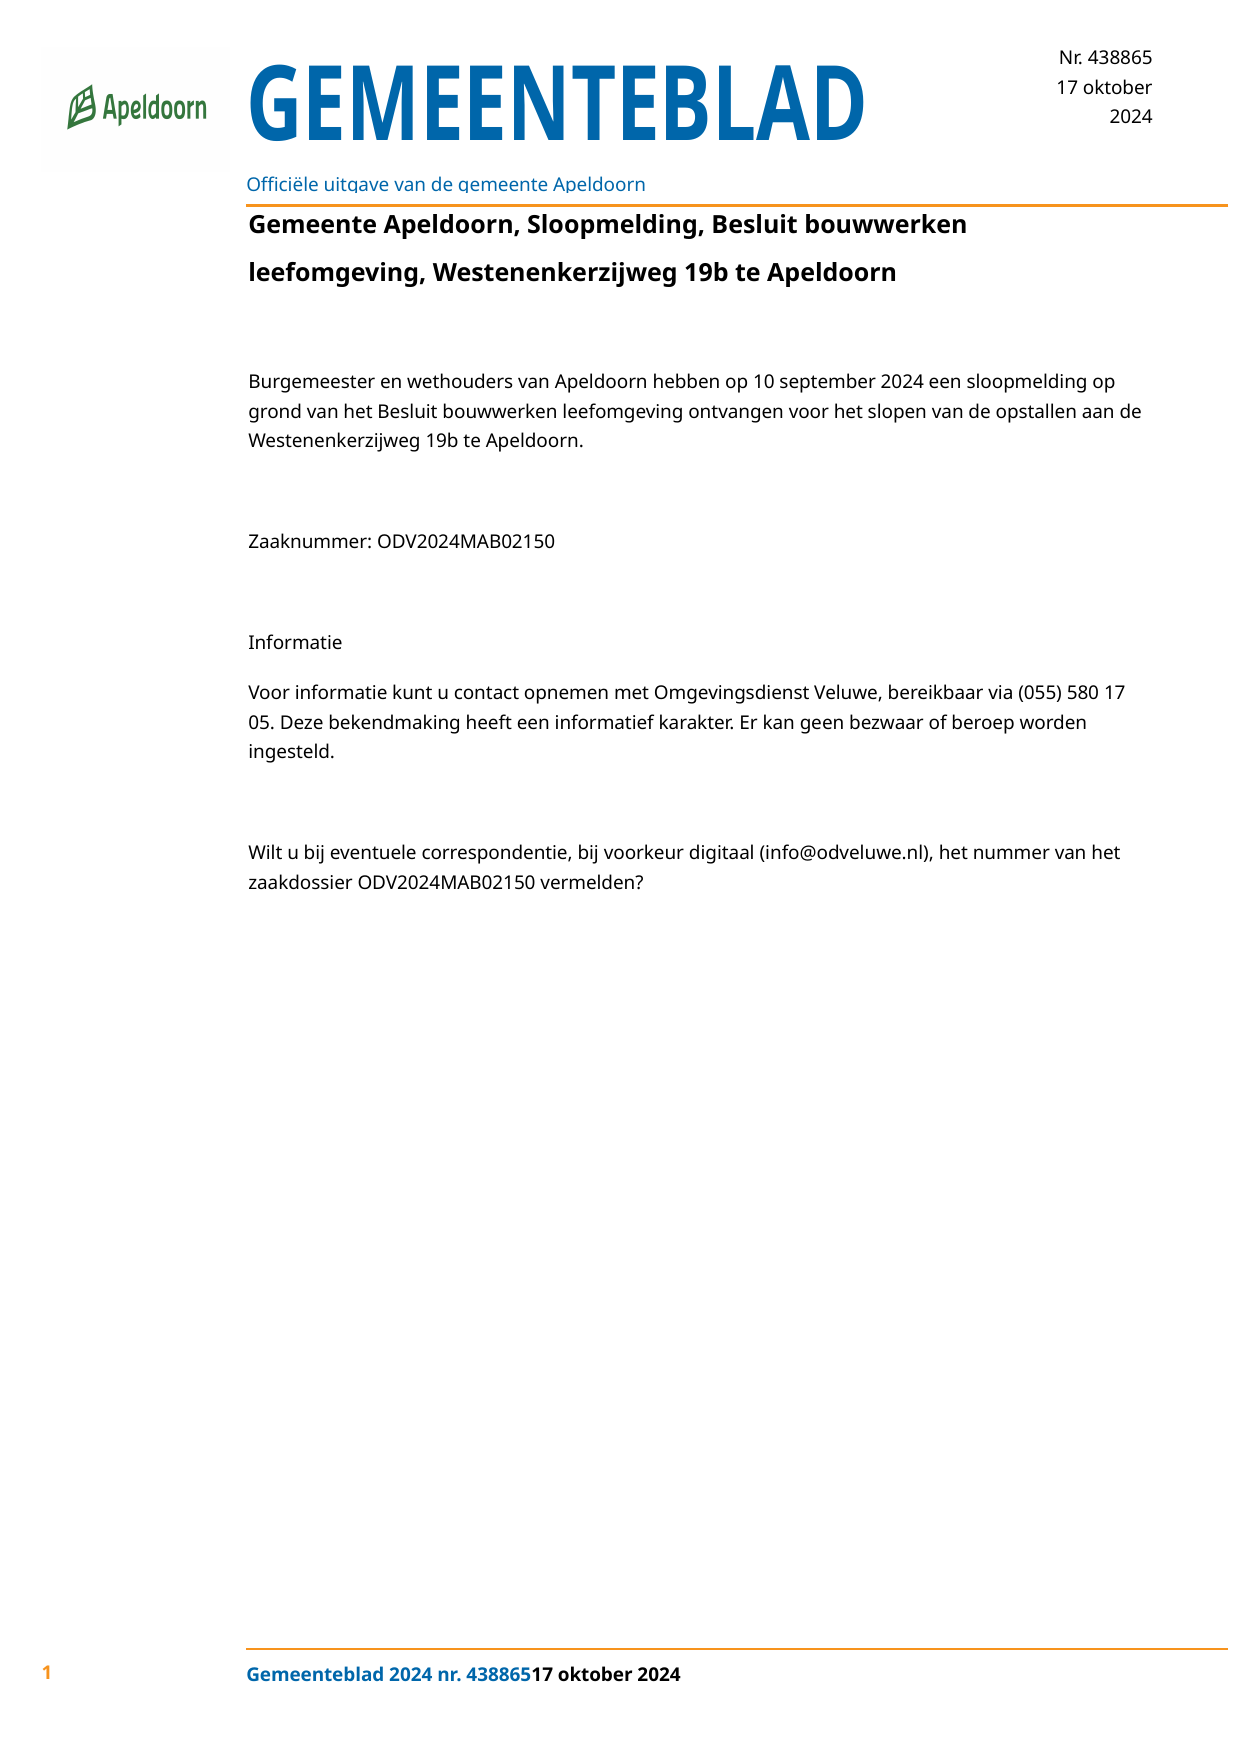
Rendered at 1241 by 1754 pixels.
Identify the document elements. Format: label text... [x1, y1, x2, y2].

text Zaaknummer: ODV2024MAB02150 [248, 528, 1152, 554]
text Informatie [248, 629, 1152, 655]
text Burgemeester en wethouders van Apeldoorn hebben op 10 september 2024 een sloopmelding op grond van het Besluit bouwwerken leefomgeving ontvangen voor het slopen van de opstallen aan de Westenenkerzijweg 19b te Apeldoorn. [248, 368, 1152, 453]
text Voor informatie kunt u contact opnemen met Omgevingsdienst Veluwe, bereikbaar via (055) 580 17 05. Deze bekendmaking heeft een informatief karakter. Er kan geen bezwaar of beroep worden ingesteld. [248, 679, 1152, 764]
text Wilt u bij eventuele correspondentie, bij voorkeur digitaal (info@odveluwe.nl), het nummer van het zaakdossier ODV2024MAB02150 vermelden? [248, 839, 1152, 895]
text Gemeente Apeldoorn, Sloopmelding, Besluit bouwwerken leefomgeving, Westenenkerzijweg 19b te Apeldoorn [248, 207, 1152, 288]
picture [41, 47, 231, 172]
